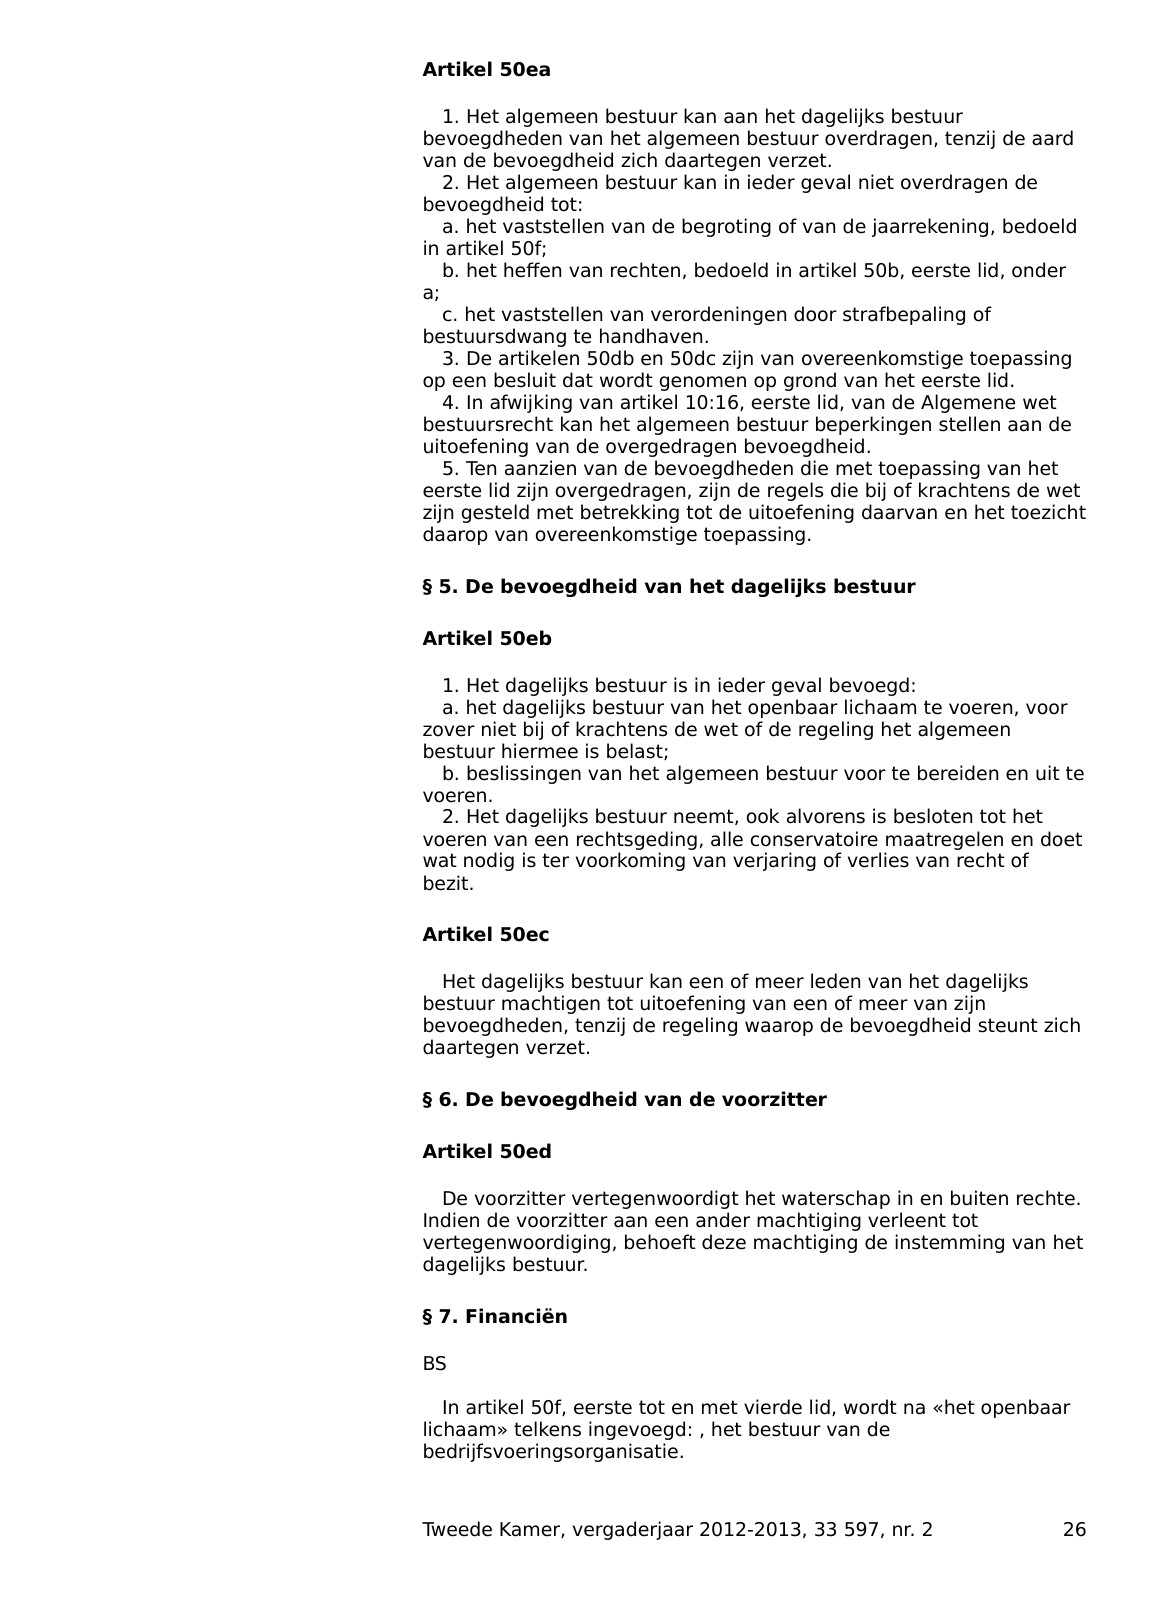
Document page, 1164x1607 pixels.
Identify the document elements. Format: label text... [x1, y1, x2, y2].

subtitle § 6. De bevoegdheid van de voorzitter [422, 1089, 1087, 1111]
text b. het heffen van rechten, bedoeld in artikel 50b, eerste lid, onder a; [422, 260, 1087, 304]
text Het dagelijks bestuur kan een of meer leden van het dagelijks bestuur machtigen tot uitoefening van een of meer van zijn bevoegdheden, tenzij de regeling waarop de bevoegdheid steunt zich daartegen verzet. [422, 971, 1087, 1059]
text 2. Het algemeen bestuur kan in ieder geval niet overdragen de bevoegdheid tot: [422, 172, 1087, 216]
text a. het dagelijks bestuur van het openbaar lichaam te voeren, voor zover niet bij of krachtens de wet of de regeling het algemeen bestuur hiermee is belast; [422, 697, 1087, 762]
text In artikel 50f, eerste tot en met vierde lid, wordt na «het openbaar lichaam» telkens ingevoegd: , het bestuur van de bedrijfsvoeringsorganisatie. [422, 1397, 1087, 1463]
subtitle § 7. Financiën [422, 1306, 1087, 1328]
subtitle § 5. De bevoegdheid van het dagelijks bestuur [422, 576, 1087, 598]
text De voorzitter vertegenwoordigt het waterschap in en buiten rechte. Indien de voorzitter aan een ander machtiging verleent tot vertegenwoordiging, behoeft deze machtiging de instemming van het dagelijks bestuur. [422, 1188, 1087, 1276]
text a. het vaststellen van de begroting of van de jaarrekening, bedoeld in artikel 50f; [422, 216, 1087, 260]
subtitle Artikel 50ea [422, 59, 1087, 81]
text 1. Het algemeen bestuur kan aan het dagelijks bestuur bevoegdheden van het algemeen bestuur overdragen, tenzij de aard van de bevoegdheid zich daartegen verzet. [422, 106, 1087, 172]
text 5. Ten aanzien van de bevoegdheden die met toepassing van het eerste lid zijn overgedragen, zijn de regels die bij of krachtens de wet zijn gesteld met betrekking tot de uitoefening daarvan en het toezicht daarop van overeenkomstige toepassing. [422, 458, 1087, 546]
text 3. De artikelen 50db en 50dc zijn van overeenkomstige toepassing op een besluit dat wordt genomen op grond van het eerste lid. [422, 348, 1087, 392]
text BS [422, 1353, 1087, 1375]
text 1. Het dagelijks bestuur is in ieder geval bevoegd: [422, 674, 1087, 697]
subtitle Artikel 50ec [422, 924, 1087, 946]
text b. beslissingen van het algemeen bestuur voor te bereiden en uit te voeren. [422, 762, 1087, 806]
text c. het vaststellen van verordeningen door strafbepaling of bestuursdwang te handhaven. [422, 304, 1087, 348]
subtitle Artikel 50eb [422, 628, 1087, 649]
text 2. Het dagelijks bestuur neemt, ook alvorens is besloten tot het voeren van een rechtsgeding, alle conservatoire maatregelen en doet wat nodig is ter voorkoming van verjaring of verlies van recht of bezit. [422, 806, 1087, 894]
text 4. In afwijking van artikel 10:16, eerste lid, van de Algemene wet bestuursrecht kan het algemeen bestuur beperkingen stellen aan de uitoefening van de overgedragen bevoegdheid. [422, 392, 1087, 458]
subtitle Artikel 50ed [422, 1141, 1087, 1163]
